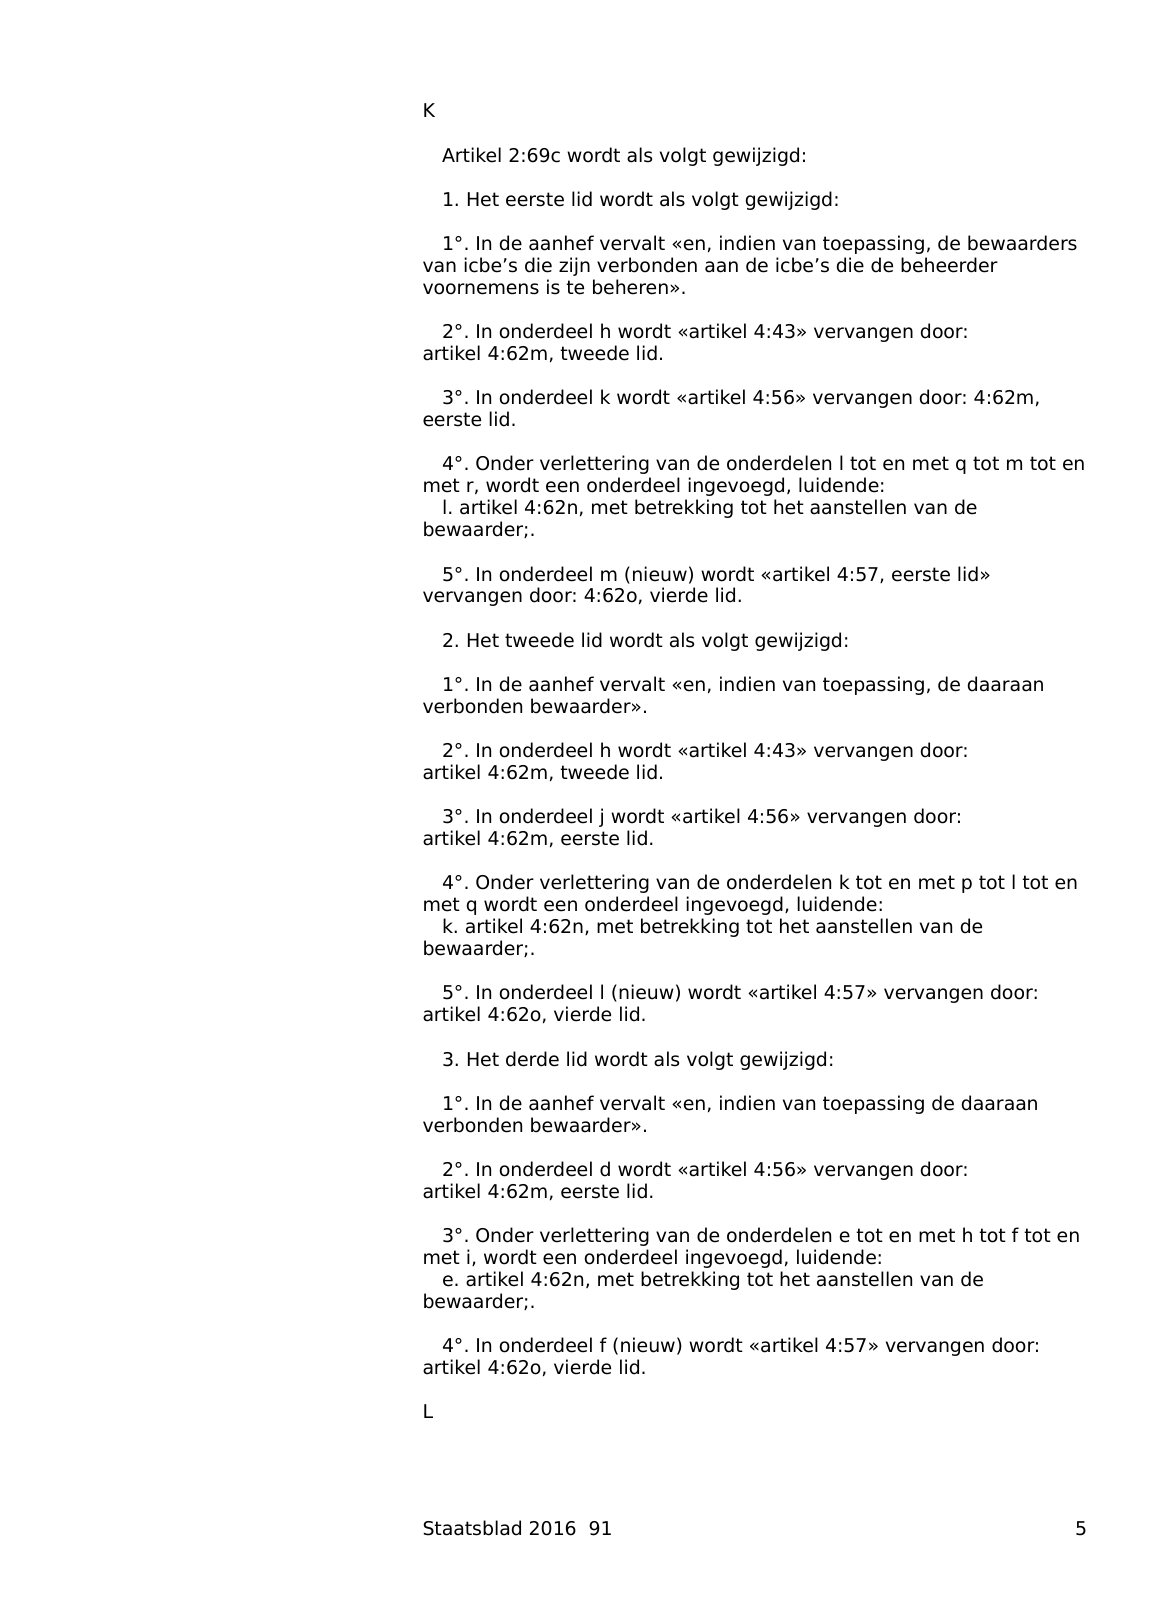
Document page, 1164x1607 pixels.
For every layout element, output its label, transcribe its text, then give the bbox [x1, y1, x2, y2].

text 2°. In onderdeel h wordt «artikel 4:43» vervangen door: artikel 4:62m, tweede lid. [422, 321, 1087, 365]
text 2°. In onderdeel h wordt «artikel 4:43» vervangen door: artikel 4:62m, tweede lid. [422, 740, 1087, 784]
text 4°. Onder verlettering van de onderdelen k tot en met p tot l tot en met q wordt een onderdeel ingevoegd, luidende: [422, 872, 1087, 916]
text l. artikel 4:62n, met betrekking tot het aanstellen van de bewaarder;. [422, 497, 1087, 541]
text 5°. In onderdeel l (nieuw) wordt «artikel 4:57» vervangen door: artikel 4:62o, vierde lid. [422, 982, 1087, 1026]
text Artikel 2:69c wordt als volgt gewijzigd: [422, 144, 1087, 167]
text 4°. Onder verlettering van de onderdelen l tot en met q tot m tot en met r, wordt een onderdeel ingevoegd, luidende: [422, 453, 1087, 497]
text k. artikel 4:62n, met betrekking tot het aanstellen van de bewaarder;. [422, 916, 1087, 960]
text 2°. In onderdeel d wordt «artikel 4:56» vervangen door: artikel 4:62m, eerste lid. [422, 1159, 1087, 1203]
text 3. Het derde lid wordt als volgt gewijzigd: [422, 1048, 1087, 1070]
text L [422, 1401, 1087, 1423]
text 1°. In de aanhef vervalt «en, indien van toepassing de daaraan verbonden bewaarder». [422, 1093, 1087, 1137]
text 4°. In onderdeel f (nieuw) wordt «artikel 4:57» vervangen door: artikel 4:62o, vierde lid. [422, 1335, 1087, 1379]
text 1°. In de aanhef vervalt «en, indien van toepassing, de bewaarders van icbe’s die zijn verbonden aan de icbe’s die de beheerder voornemens is te beheren». [422, 233, 1087, 299]
text e. artikel 4:62n, met betrekking tot het aanstellen van de bewaarder;. [422, 1269, 1087, 1313]
text 3°. In onderdeel j wordt «artikel 4:56» vervangen door: artikel 4:62m, eerste lid. [422, 806, 1087, 850]
text 1. Het eerste lid wordt als volgt gewijzigd: [422, 189, 1087, 211]
text 3°. In onderdeel k wordt «artikel 4:56» vervangen door: 4:62m, eerste lid. [422, 387, 1087, 431]
text 3°. Onder verlettering van de onderdelen e tot en met h tot f tot en met i, wordt een onderdeel ingevoegd, luidende: [422, 1225, 1087, 1269]
text K [422, 100, 1087, 122]
text 2. Het tweede lid wordt als volgt gewijzigd: [422, 629, 1087, 652]
text 1°. In de aanhef vervalt «en, indien van toepassing, de daaraan verbonden bewaarder». [422, 674, 1087, 718]
text 5°. In onderdeel m (nieuw) wordt «artikel 4:57, eerste lid» vervangen door: 4:62o, vierde lid. [422, 563, 1087, 607]
